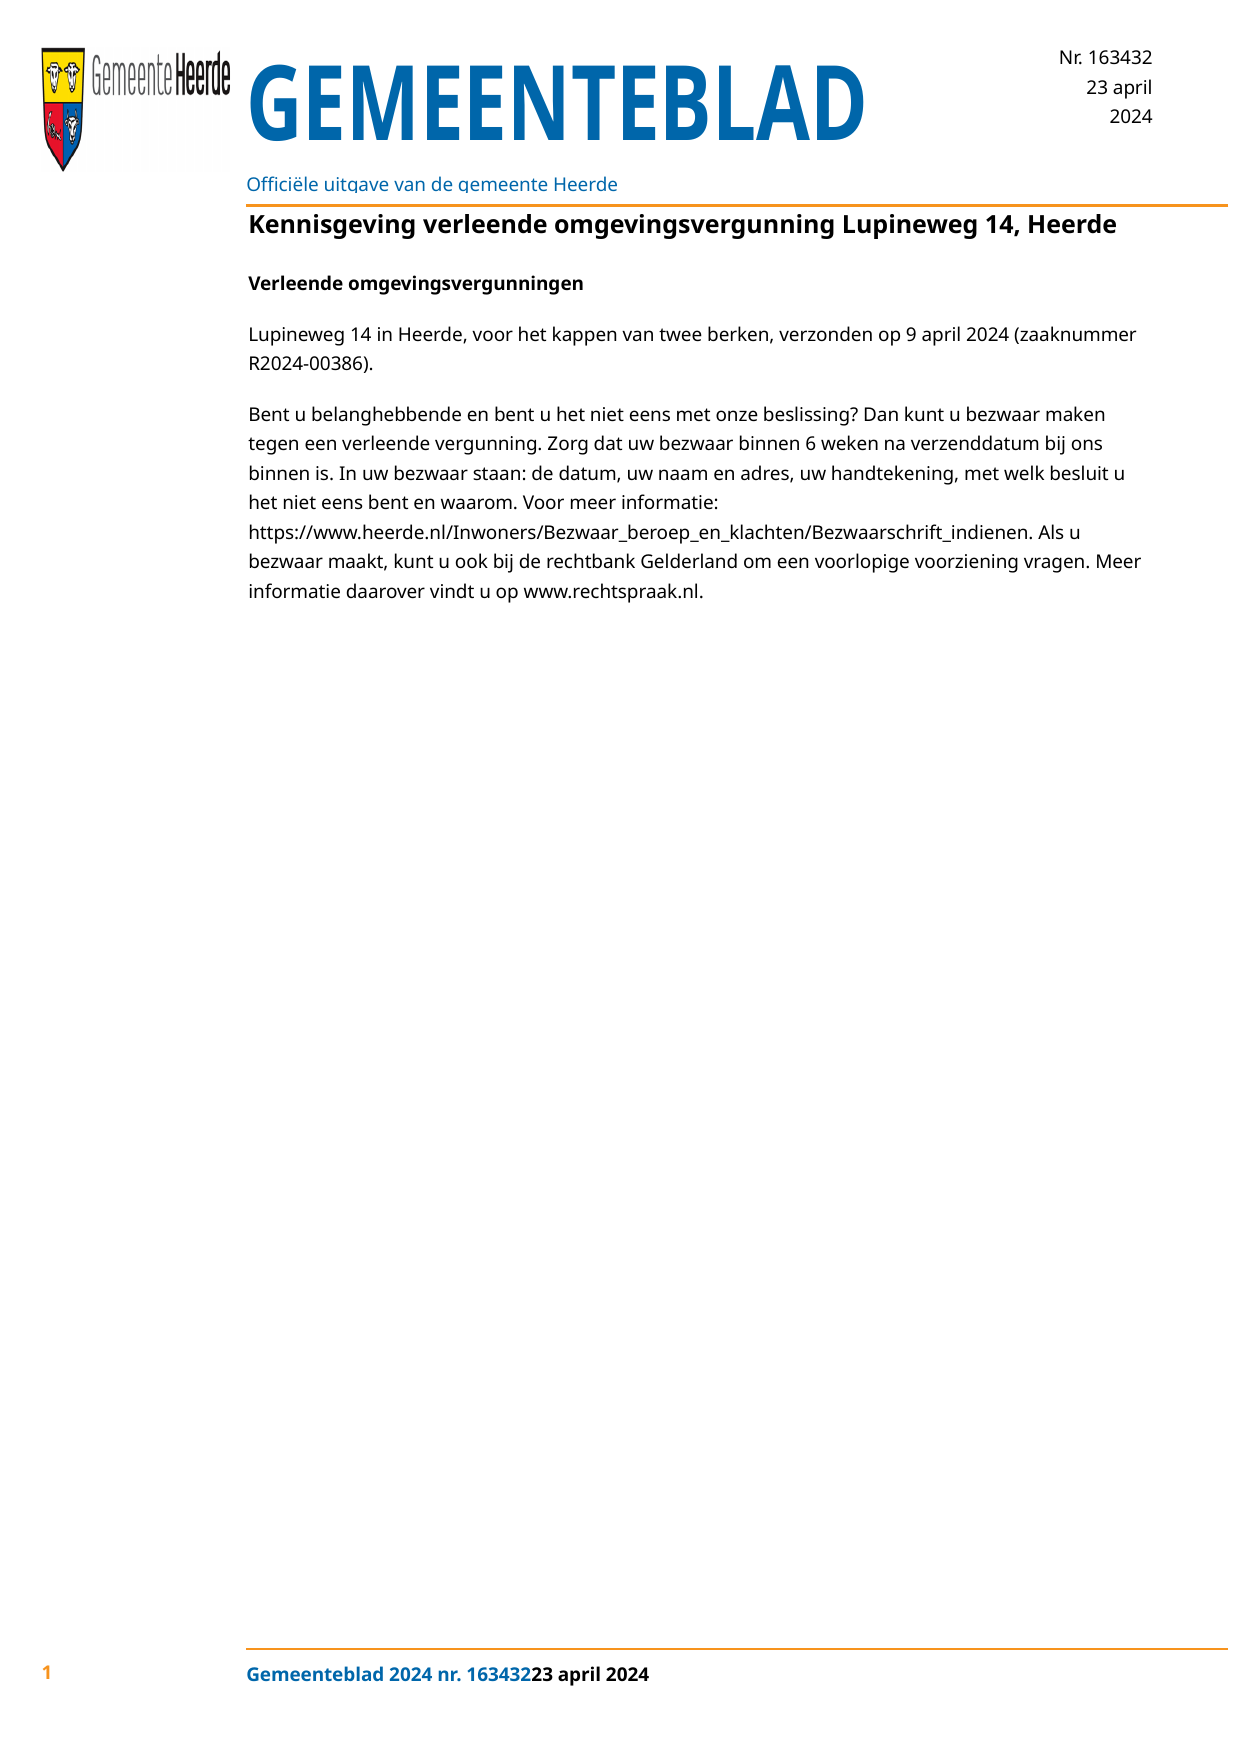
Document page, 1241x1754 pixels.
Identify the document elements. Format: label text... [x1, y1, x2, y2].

text Bent u belanghebbende en bent u het niet eens met onze beslissing? Dan kunt u bezwaar maken tegen een verleende vergunning. Zorg dat uw bezwaar binnen 6 weken na verzenddatum bij ons binnen is. In uw bezwaar staan: de datum, uw naam en adres, uw handtekening, met welk besluit u het niet eens bent en waarom. Voor meer informatie: https://www.heerde.nl/Inwoners/Bezwaar_beroep_en_klachten/Bezwaarschrift_indienen. Als u bezwaar maakt, kunt u ook bij de rechtbank Gelderland om een voorlopige voorziening vragen. Meer informatie daarover vindt u op www.rechtspraak.nl. [248, 401, 1152, 604]
text Verleende omgevingsvergunningen [248, 270, 1152, 296]
text Kennisgeving verleende omgevingsvergunning Lupineweg 14, Heerde [248, 207, 1152, 241]
picture [41, 47, 231, 172]
text Lupineweg 14 in Heerde, voor het kappen van twee berken, verzonden op 9 april 2024 (zaaknummer R2024-00386). [248, 321, 1152, 376]
